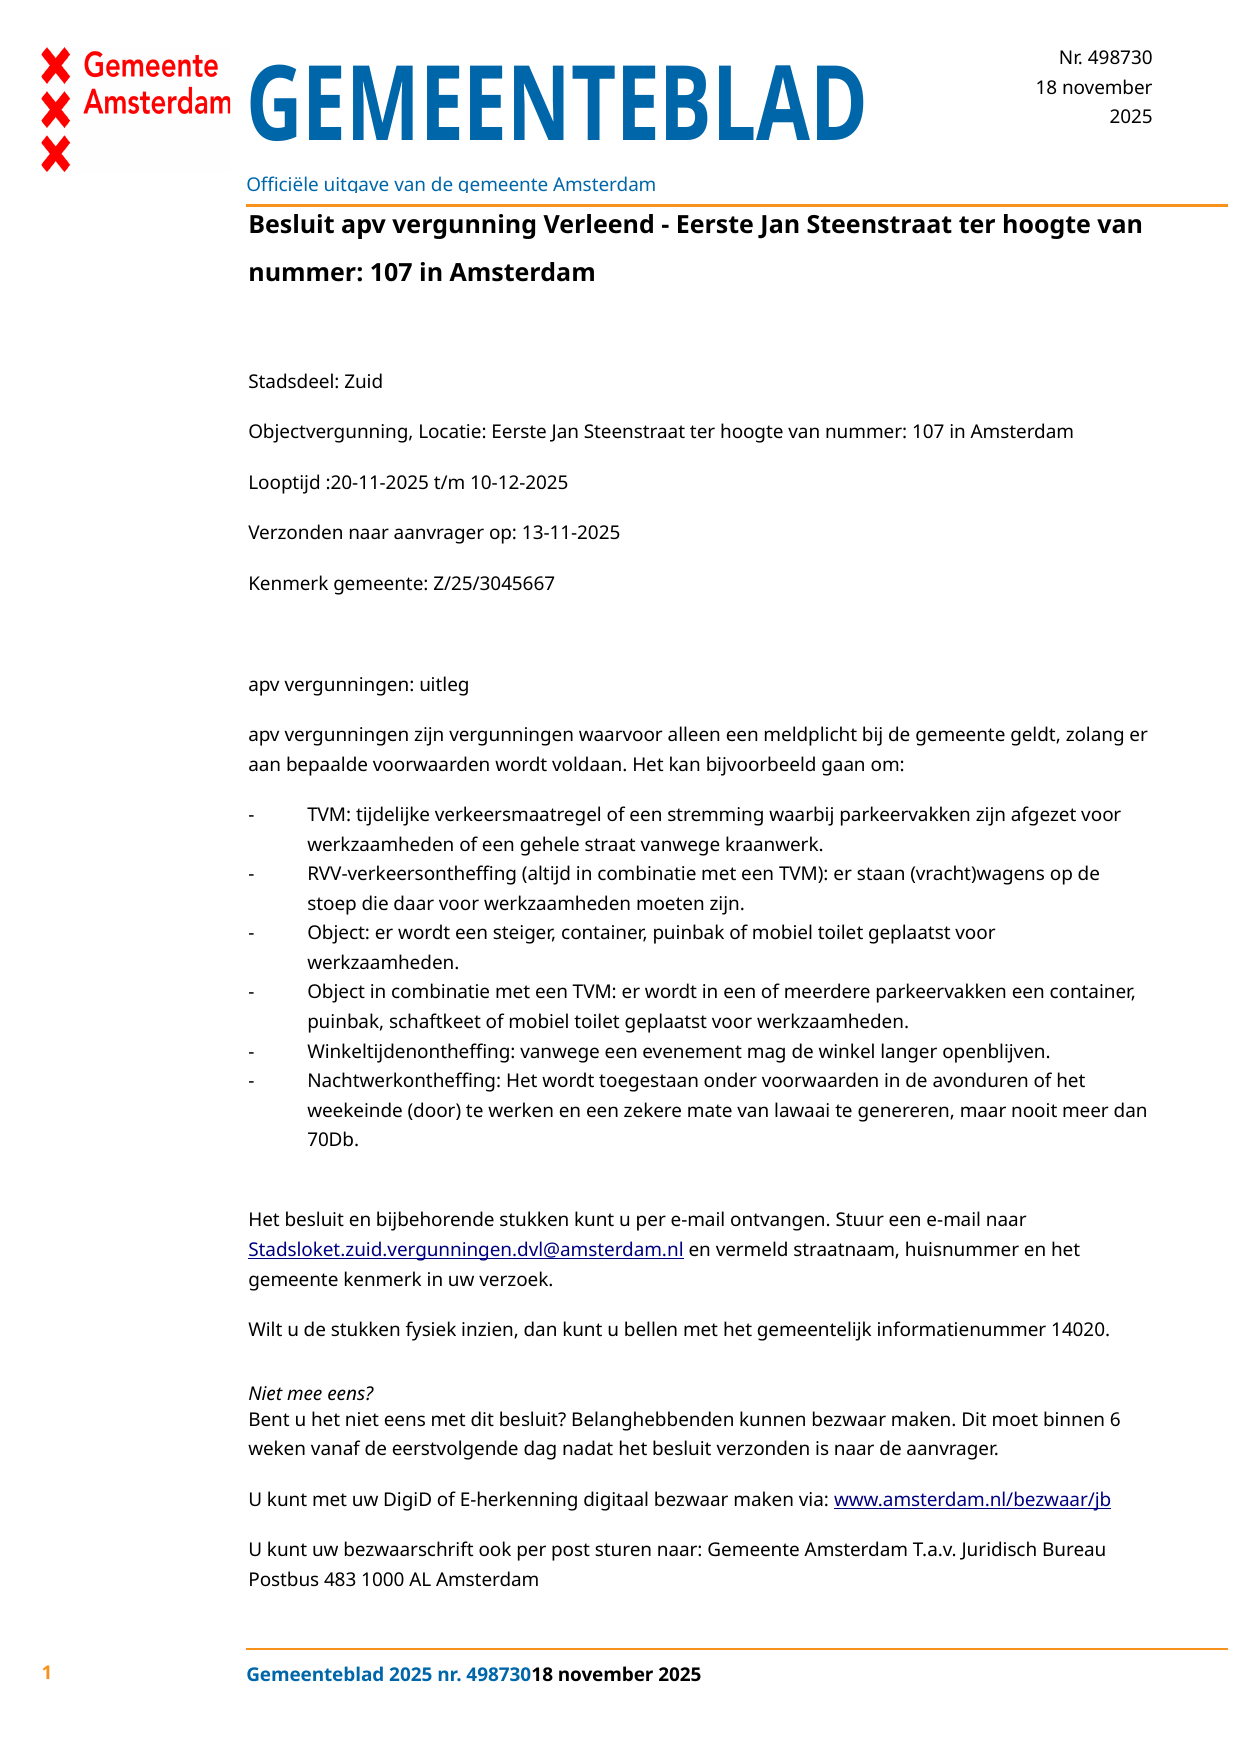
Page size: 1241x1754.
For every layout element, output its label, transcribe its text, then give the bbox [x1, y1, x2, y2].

text Wilt u de stukken fysiek inzien, dan kunt u bellen met het gemeentelijk informatienummer 14020. [248, 1316, 1152, 1342]
list Winkeltijdenontheffing: vanwege een evenement mag de winkel langer openblijven. [248, 1038, 1152, 1064]
text apv vergunningen: uitleg [248, 671, 1152, 697]
text U kunt met uw DigiD of E-herkenning digitaal bezwaar maken via: www.amsterdam.nl/bezwaar/jb [248, 1486, 1152, 1512]
list Object: er wordt een steiger, container, puinbak of mobiel toilet geplaatst voor werkzaamheden. [248, 919, 1152, 975]
text Niet mee eens? [248, 1380, 1152, 1406]
text Kenmerk gemeente: Z/25/3045667 [248, 570, 1152, 596]
text Looptijd :20-11-2025 t/m 10-12-2025 [248, 469, 1152, 495]
text Objectvergunning, Locatie: Eerste Jan Steenstraat ter hoogte van nummer: 107 in Amsterdam [248, 419, 1152, 444]
list TVM: tijdelijke verkeersmaatregel of een stremming waarbij parkeervakken zijn afgezet voor werkzaamheden of een gehele straat vanwege kraanwerk. [248, 801, 1152, 857]
text Verzonden naar aanvrager op: 13-11-2025 [248, 519, 1152, 545]
list RVV-verkeersontheffing (altijd in combinatie met een TVM): er staan (vracht)wagens op de stoep die daar voor werkzaamheden moeten zijn. [248, 860, 1152, 916]
text Bent u het niet eens met dit besluit? Belanghebbenden kunnen bezwaar maken. Dit moet binnen 6 weken vanaf de eerstvolgende dag nadat het besluit verzonden is naar de aanvrager. [248, 1406, 1152, 1461]
picture [41, 47, 231, 172]
text Het besluit en bijbehorende stukken kunt u per e-mail ontvangen. Stuur een e-mail naar Stadsloket.zuid.vergunningen.dvl@amsterdam.nl en vermeld straatnaam, huisnummer en het gemeente kenmerk in uw verzoek. [248, 1207, 1152, 1292]
text Besluit apv vergunning Verleend - Eerste Jan Steenstraat ter hoogte van nummer: 107 in Amsterdam [248, 207, 1152, 288]
list Nachtwerkontheffing: Het wordt toegestaan onder voorwaarden in de avonduren of het weekeinde (door) te werken en een zekere mate van lawaai te genereren, maar nooit meer dan 70Db. [248, 1067, 1152, 1152]
text Stadsdeel: Zuid [248, 368, 1152, 394]
text apv vergunningen zijn vergunningen waarvoor alleen een meldplicht bij de gemeente geldt, zolang er aan bepaalde voorwaarden wordt voldaan. Het kan bijvoorbeeld gaan om: [248, 721, 1152, 777]
list Object in combinatie met een TVM: er wordt in een of meerdere parkeervakken een container, puinbak, schaftkeet of mobiel toilet geplaatst voor werkzaamheden. [248, 979, 1152, 1034]
text U kunt uw bezwaarschrift ook per post sturen naar: Gemeente Amsterdam T.a.v. Juridisch Bureau Postbus 483 1000 AL Amsterdam [248, 1536, 1152, 1592]
